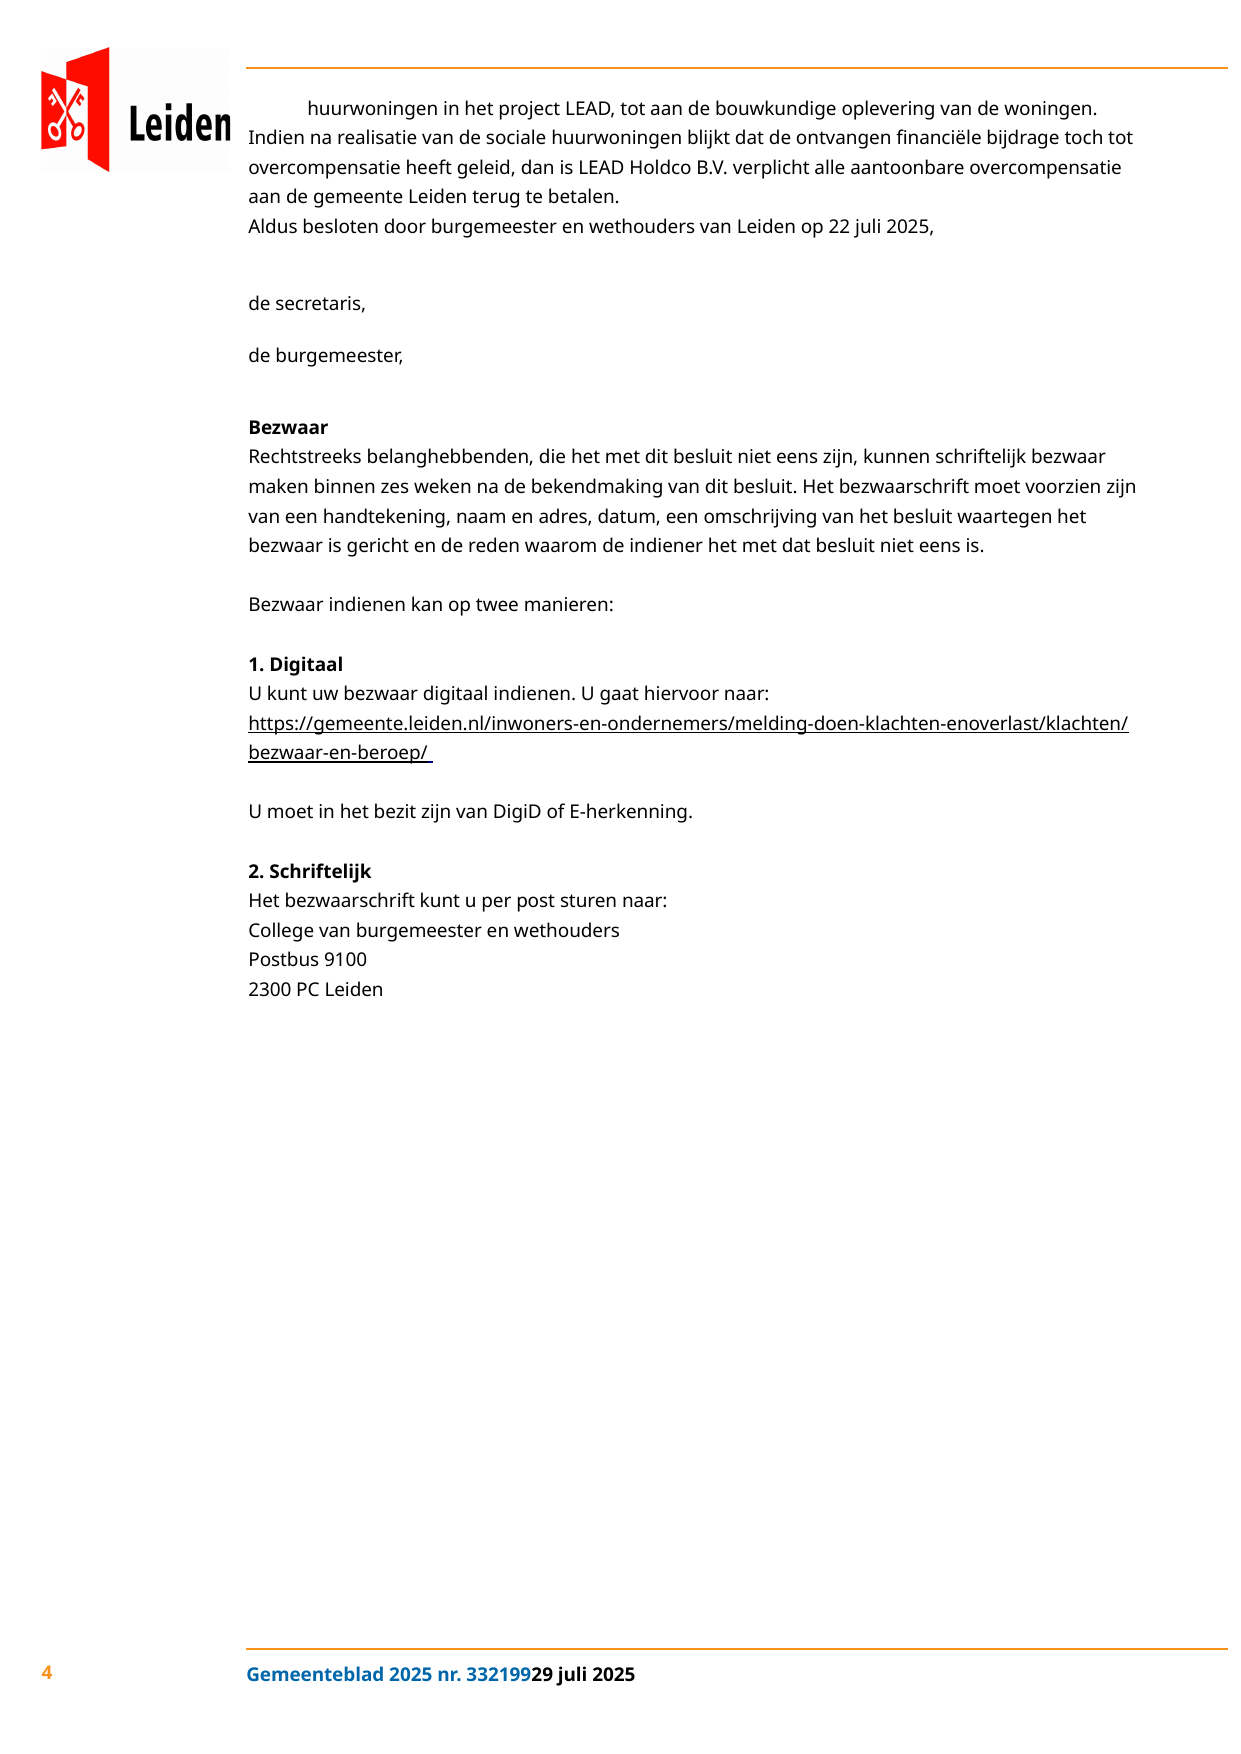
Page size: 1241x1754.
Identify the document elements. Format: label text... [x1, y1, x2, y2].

text Bezwaar indienen kan op twee manieren: [248, 592, 1152, 617]
text de burgemeester, [248, 342, 1152, 367]
text 2300 PC Leiden [248, 976, 1152, 1002]
picture [41, 47, 231, 172]
text Indien na realisatie van de sociale huurwoningen blijkt dat de ontvangen financiële bijdrage toch tot overcompensatie heeft geleid, dan is LEAD Holdco B.V. verplicht alle aantoonbare overcompensatie aan de gemeente Leiden terug te betalen. [248, 124, 1152, 209]
text Postbus 9100 [248, 947, 1152, 972]
text U moet in het bezit zijn van DigiD of E-herkenning. [248, 799, 1152, 824]
text Het bezwaarschrift kunt u per post sturen naar: [248, 887, 1152, 913]
text Rechtstreeks belanghebbenden, die het met dit besluit niet eens zijn, kunnen schriftelijk bezwaar maken binnen zes weken na de bekendmaking van dit besluit. Het bezwaarschrift moet voorzien zijn van een handtekening, naam en adres, datum, een omschrijving van het besluit waartegen het bezwaar is gericht en de reden waarom de indiener het met dat besluit niet eens is. [248, 444, 1152, 558]
text Aldus besloten door burgemeester en wethouders van Leiden op 22 juli 2025, [248, 213, 1152, 239]
text Bezwaar [248, 414, 1152, 440]
list huurwoningen in het project LEAD, tot aan de bouwkundige oplevering van de woningen. [248, 95, 1152, 121]
text College van burgemeester en wethouders [248, 917, 1152, 943]
text 1. Digitaal [248, 651, 1152, 676]
text de secretaris, [248, 290, 1152, 316]
text 2. Schriftelijk [248, 858, 1152, 883]
text https://gemeente.leiden.nl/inwoners-en-ondernemers/melding-doen-klachten-enoverlast/klachten/bezwaar-en-beroep/ [248, 710, 1152, 765]
text U kunt uw bezwaar digitaal indienen. U gaat hiervoor naar: [248, 680, 1152, 706]
